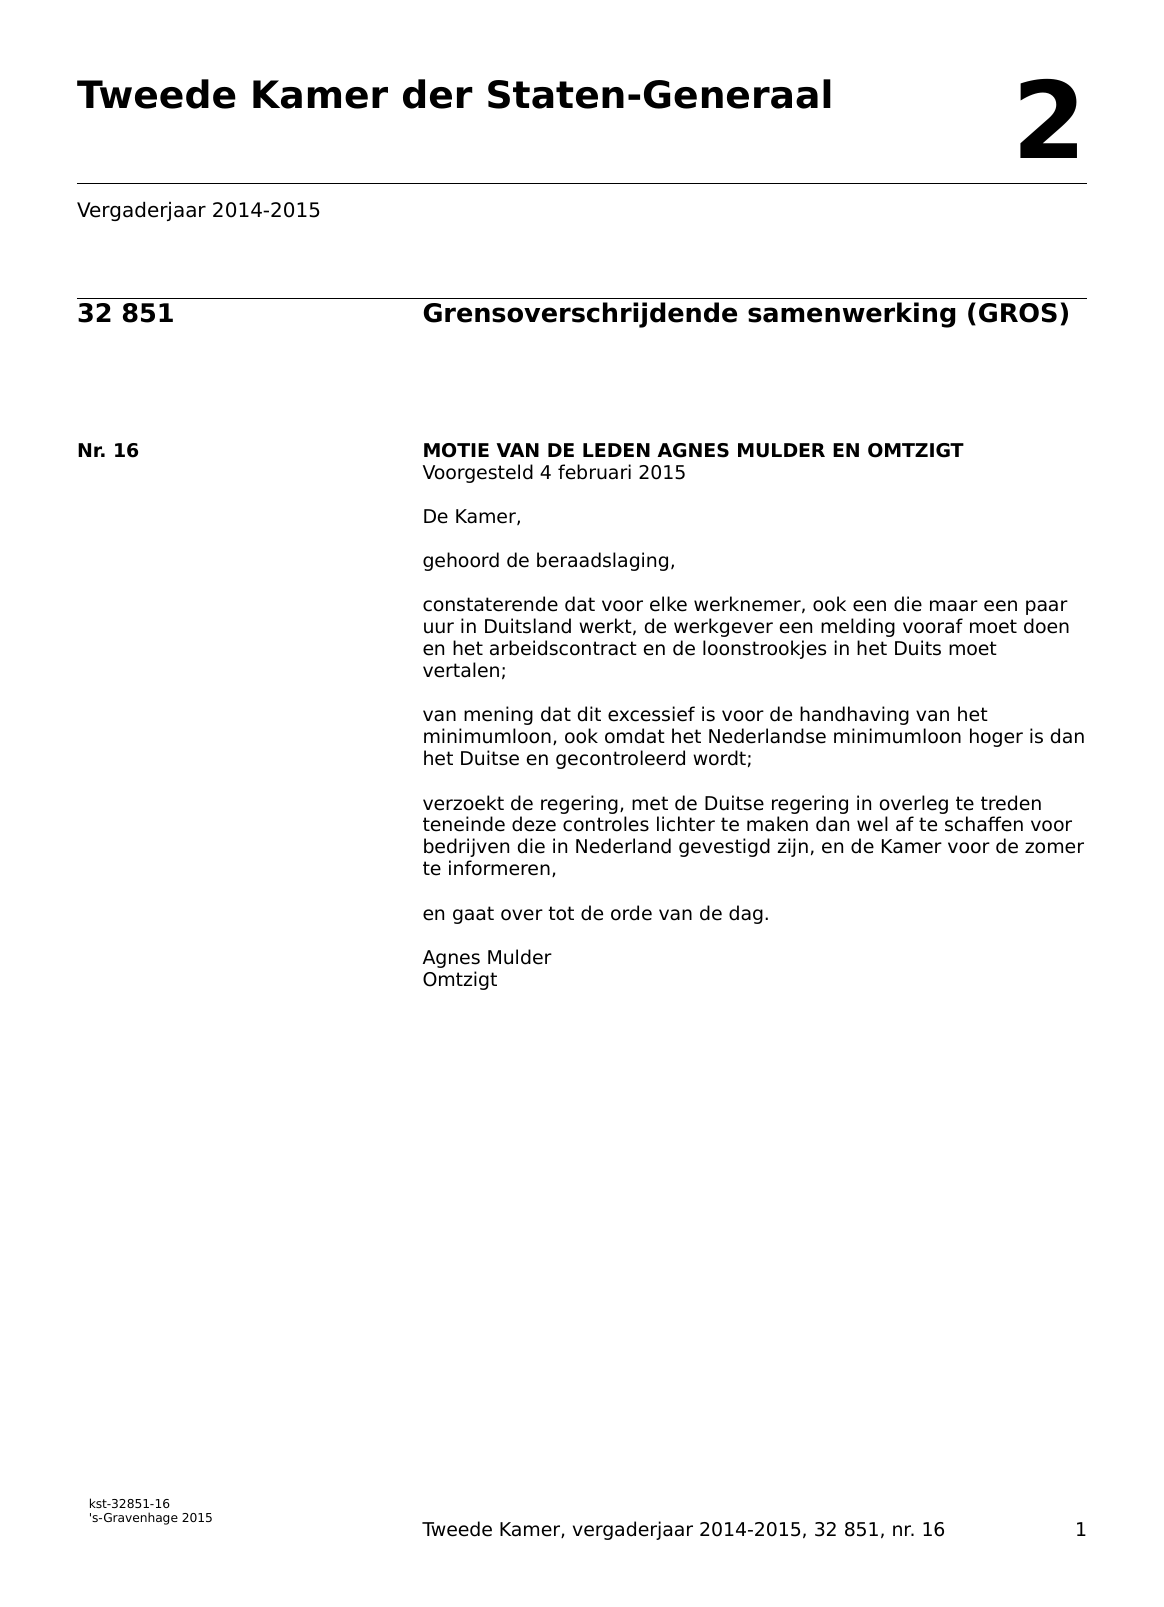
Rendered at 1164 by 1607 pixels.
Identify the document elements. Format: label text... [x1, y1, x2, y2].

subtitle Nr. 16 MOTIE VAN DE LEDEN AGNES MULDER EN OMTZIGT [77, 440, 1087, 462]
text van mening dat dit excessief is voor de handhaving van het minimumloon, ook omdat het Nederlandse minimumloon hoger is dan het Duitse en gecontroleerd wordt; [422, 704, 1087, 770]
table_header Tweede Kamer der Staten-Generaal [77, 59, 886, 183]
text Voorgesteld 4 februari 2015 [422, 462, 1087, 484]
text en gaat over tot de orde van de dag. [422, 902, 1087, 924]
text gehoord de beraadslaging, [422, 550, 1087, 572]
text constaterende dat voor elke werknemer, ook een die maar een paar uur in Duitsland werkt, de werkgever een melding vooraf moet doen en het arbeidscontract en de loonstrookjes in het Duits moet vertalen; [422, 594, 1087, 682]
text kst-32851-16 [88, 1497, 323, 1511]
text Agnes Mulder [422, 947, 1087, 969]
text De Kamer, [422, 506, 1087, 528]
subtitle 32 851 Grensoverschrijdende samenwerking (GROS) [77, 299, 1087, 329]
table_header 2 [886, 59, 1087, 183]
text 's-Gravenhage 2015 [88, 1511, 323, 1525]
text Omtzigt [422, 969, 1087, 991]
text verzoekt de regering, met de Duitse regering in overleg te treden teneinde deze controles lichter te maken dan wel af te schaffen voor bedrijven die in Nederland gevestigd zijn, en de Kamer voor de zomer te informeren, [422, 792, 1087, 880]
table_cell Vergaderjaar 2014-2015 [77, 184, 1087, 298]
